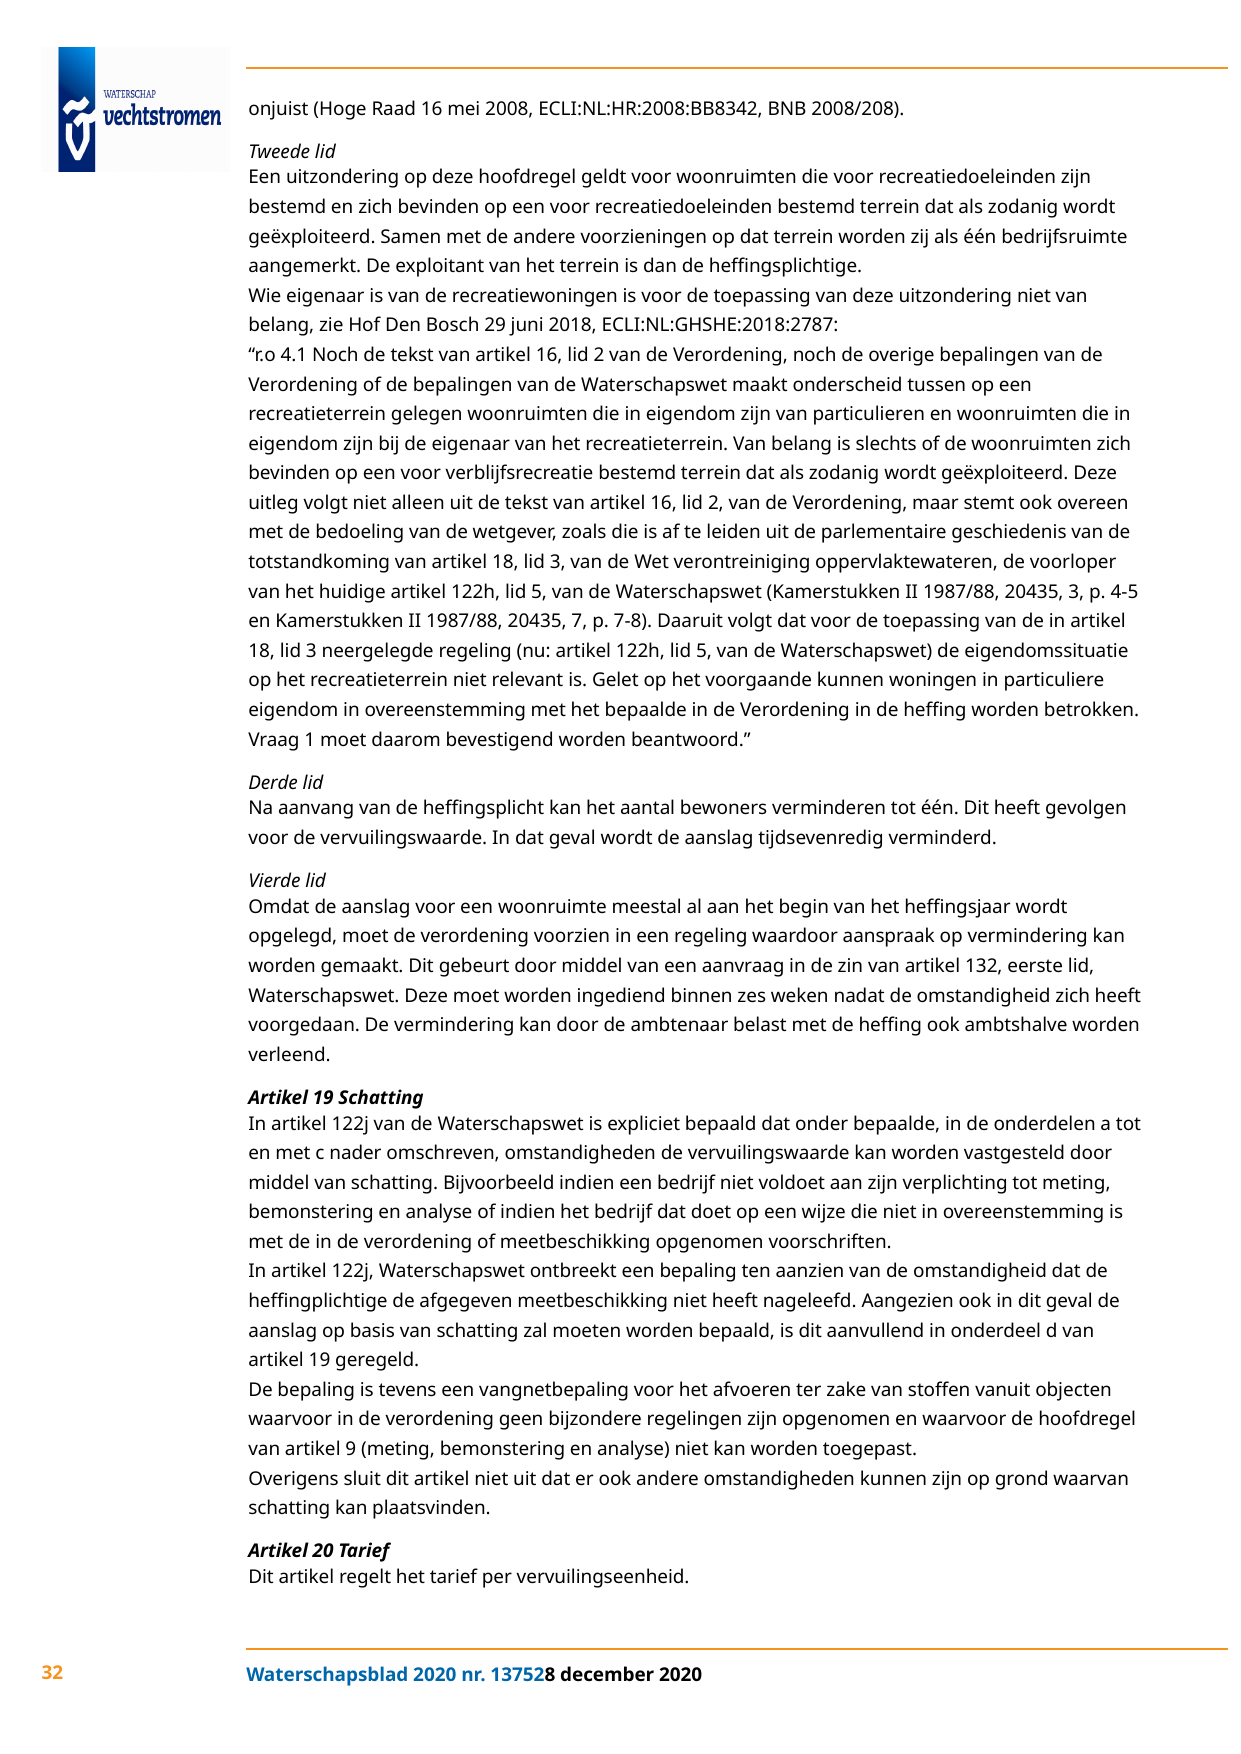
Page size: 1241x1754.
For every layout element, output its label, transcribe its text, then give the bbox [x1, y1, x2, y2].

text Tweede lid [248, 138, 1152, 164]
text Overigens sluit dit artikel niet uit dat er ook andere omstandigheden kunnen zijn op grond waarvan schatting kan plaatsvinden. [248, 1465, 1152, 1520]
text onjuist (Hoge Raad 16 mei 2008, ECLI:NL:HR:2008:BB8342, BNB 2008/208). [248, 95, 1152, 121]
text Omdat de aanslag voor een woonruimte meestal al aan het begin van het heffingsjaar wordt opgelegd, moet de verordening voorzien in een regeling waardoor aanspraak op vermindering kan worden gemaakt. Dit gebeurt door middel van een aanvraag in de zin van artikel 132, eerste lid, Waterschapswet. Deze moet worden ingediend binnen zes weken nadat de omstandigheid zich heeft voorgedaan. De vermindering kan door de ambtenaar belast met de heffing ook ambtshalve worden verleend. [248, 893, 1152, 1067]
text De bepaling is tevens een vangnetbepaling voor het afvoeren ter zake van stoffen vanuit objecten waarvoor in de verordening geen bijzondere regelingen zijn opgenomen en waarvoor de hoofdregel van artikel 9 (meting, bemonstering en analyse) niet kan worden toegepast. [248, 1376, 1152, 1461]
text Na aanvang van de heffingsplicht kan het aantal bewoners verminderen tot één. Dit heeft gevolgen voor de vervuilingswaarde. In dat geval wordt de aanslag tijdsevenredig verminderd. [248, 794, 1152, 850]
text Een uitzondering op deze hoofdregel geldt voor woonruimten die voor recreatiedoeleinden zijn bestemd en zich bevinden op een voor recreatiedoeleinden bestemd terrein dat als zodanig wordt geëxploiteerd. Samen met de andere voorzieningen op dat terrein worden zij als één bedrijfsruimte aangemerkt. De exploitant van het terrein is dan de heffingsplichtige. [248, 164, 1152, 278]
text Vierde lid [248, 867, 1152, 893]
text In artikel 122j van de Waterschapswet is expliciet bepaald dat onder bepaalde, in de onderdelen a tot en met c nader omschreven, omstandigheden de vervuilingswaarde kan worden vastgesteld door middel van schatting. Bijvoorbeeld indien een bedrijf niet voldoet aan zijn verplichting tot meting, bemonstering en analyse of indien het bedrijf dat doet op een wijze die niet in overeenstemming is met de in de verordening of meetbeschikking opgenomen voorschriften. [248, 1110, 1152, 1254]
picture [41, 47, 231, 172]
text Artikel 20 Tarief [248, 1537, 1152, 1563]
text Wie eigenaar is van de recreatiewoningen is voor de toepassing van deze uitzondering niet van belang, zie Hof Den Bosch 29 juni 2018, ECLI:NL:GHSHE:2018:2787: [248, 282, 1152, 337]
text Dit artikel regelt het tarief per vervuilingseenheid. [248, 1563, 1152, 1589]
text Derde lid [248, 769, 1152, 794]
text Artikel 19 Schatting [248, 1084, 1152, 1110]
text “r.o 4.1 Noch de tekst van artikel 16, lid 2 van de Verordening, noch de overige bepalingen van de Verordening of de bepalingen van de Waterschapswet maakt onderscheid tussen op een recreatieterrein gelegen woonruimten die in eigendom zijn van particulieren en woonruimten die in eigendom zijn bij de eigenaar van het recreatieterrein. Van belang is slechts of de woonruimten zich bevinden op een voor verblijfsrecreatie bestemd terrein dat als zodanig wordt geëxploiteerd. Deze uitleg volgt niet alleen uit de tekst van artikel 16, lid 2, van de Verordening, maar stemt ook overeen met de bedoeling van de wetgever, zoals die is af te leiden uit de parlementaire geschiedenis van de totstandkoming van artikel 18, lid 3, van de Wet verontreiniging oppervlaktewateren, de voorloper van het huidige artikel 122h, lid 5, van de Waterschapswet (Kamerstukken II 1987/88, 20435, 3, p. 4-5 en Kamerstukken II 1987/88, 20435, 7, p. 7-8). Daaruit volgt dat voor de toepassing van de in artikel 18, lid 3 neergelegde regeling (nu: artikel 122h, lid 5, van de Waterschapswet) de eigendomssituatie op het recreatieterrein niet relevant is. Gelet op het voorgaande kunnen woningen in particuliere eigendom in overeenstemming met het bepaalde in de Verordening in de heffing worden betrokken. Vraag 1 moet daarom bevestigend worden beantwoord.” [248, 341, 1152, 751]
text In artikel 122j, Waterschapswet ontbreekt een bepaling ten aanzien van de omstandigheid dat de heffingplichtige de afgegeven meetbeschikking niet heeft nageleefd. Aangezien ook in dit geval de aanslag op basis van schatting zal moeten worden bepaald, is dit aanvullend in onderdeel d van artikel 19 geregeld. [248, 1258, 1152, 1372]
